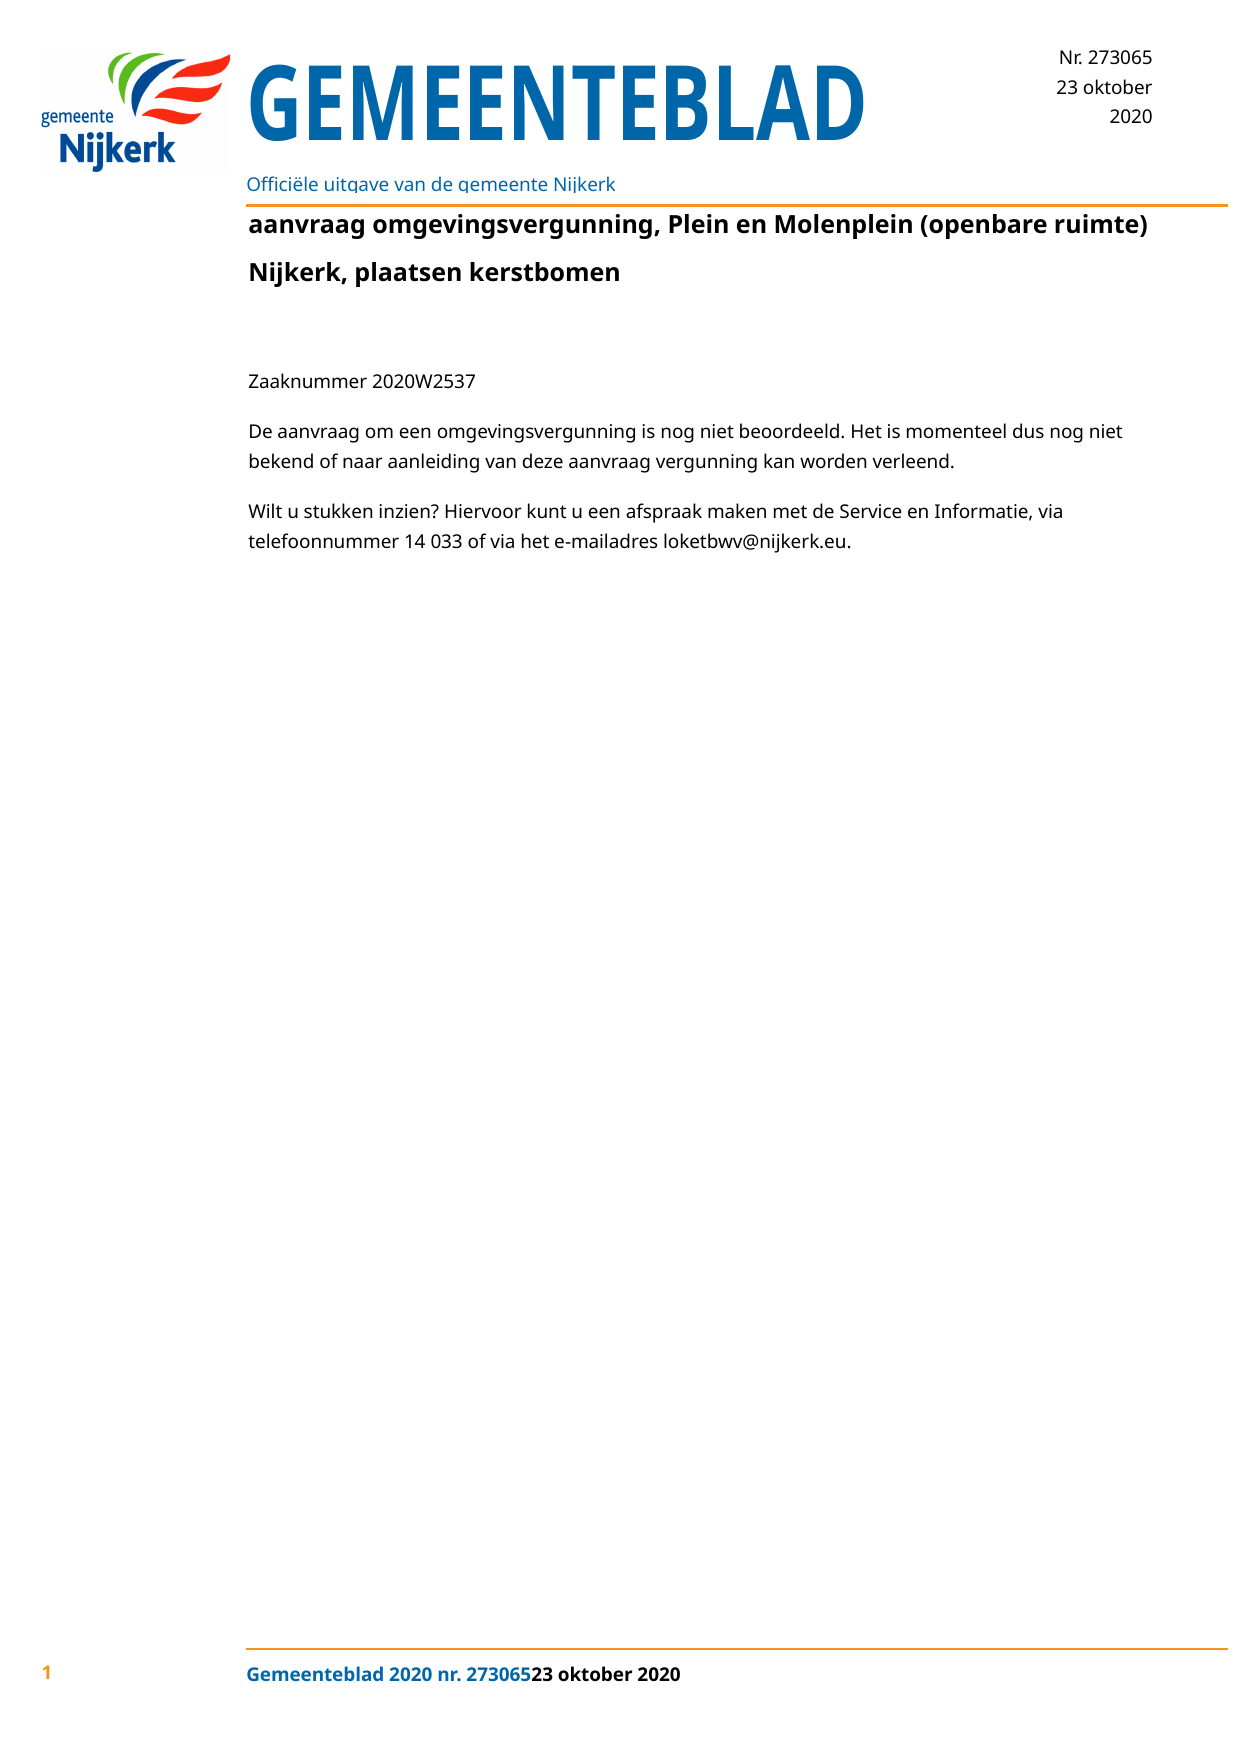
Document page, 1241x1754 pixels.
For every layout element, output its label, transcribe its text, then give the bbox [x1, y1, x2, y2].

text aanvraag omgevingsvergunning, Plein en Molenplein (openbare ruimte) Nijkerk, plaatsen kerstbomen [248, 207, 1152, 288]
text De aanvraag om een omgevingsvergunning is nog niet beoordeeld. Het is momenteel dus nog niet bekend of naar aanleiding van deze aanvraag vergunning kan worden verleend. [248, 419, 1152, 474]
picture [41, 47, 231, 172]
text Zaaknummer 2020W2537 [248, 368, 1152, 394]
text Wilt u stukken inzien? Hiervoor kunt u een afspraak maken met de Service en Informatie, via telefoonnummer 14 033 of via het e-mailadres loketbwv@nijkerk.eu. [248, 499, 1152, 554]
